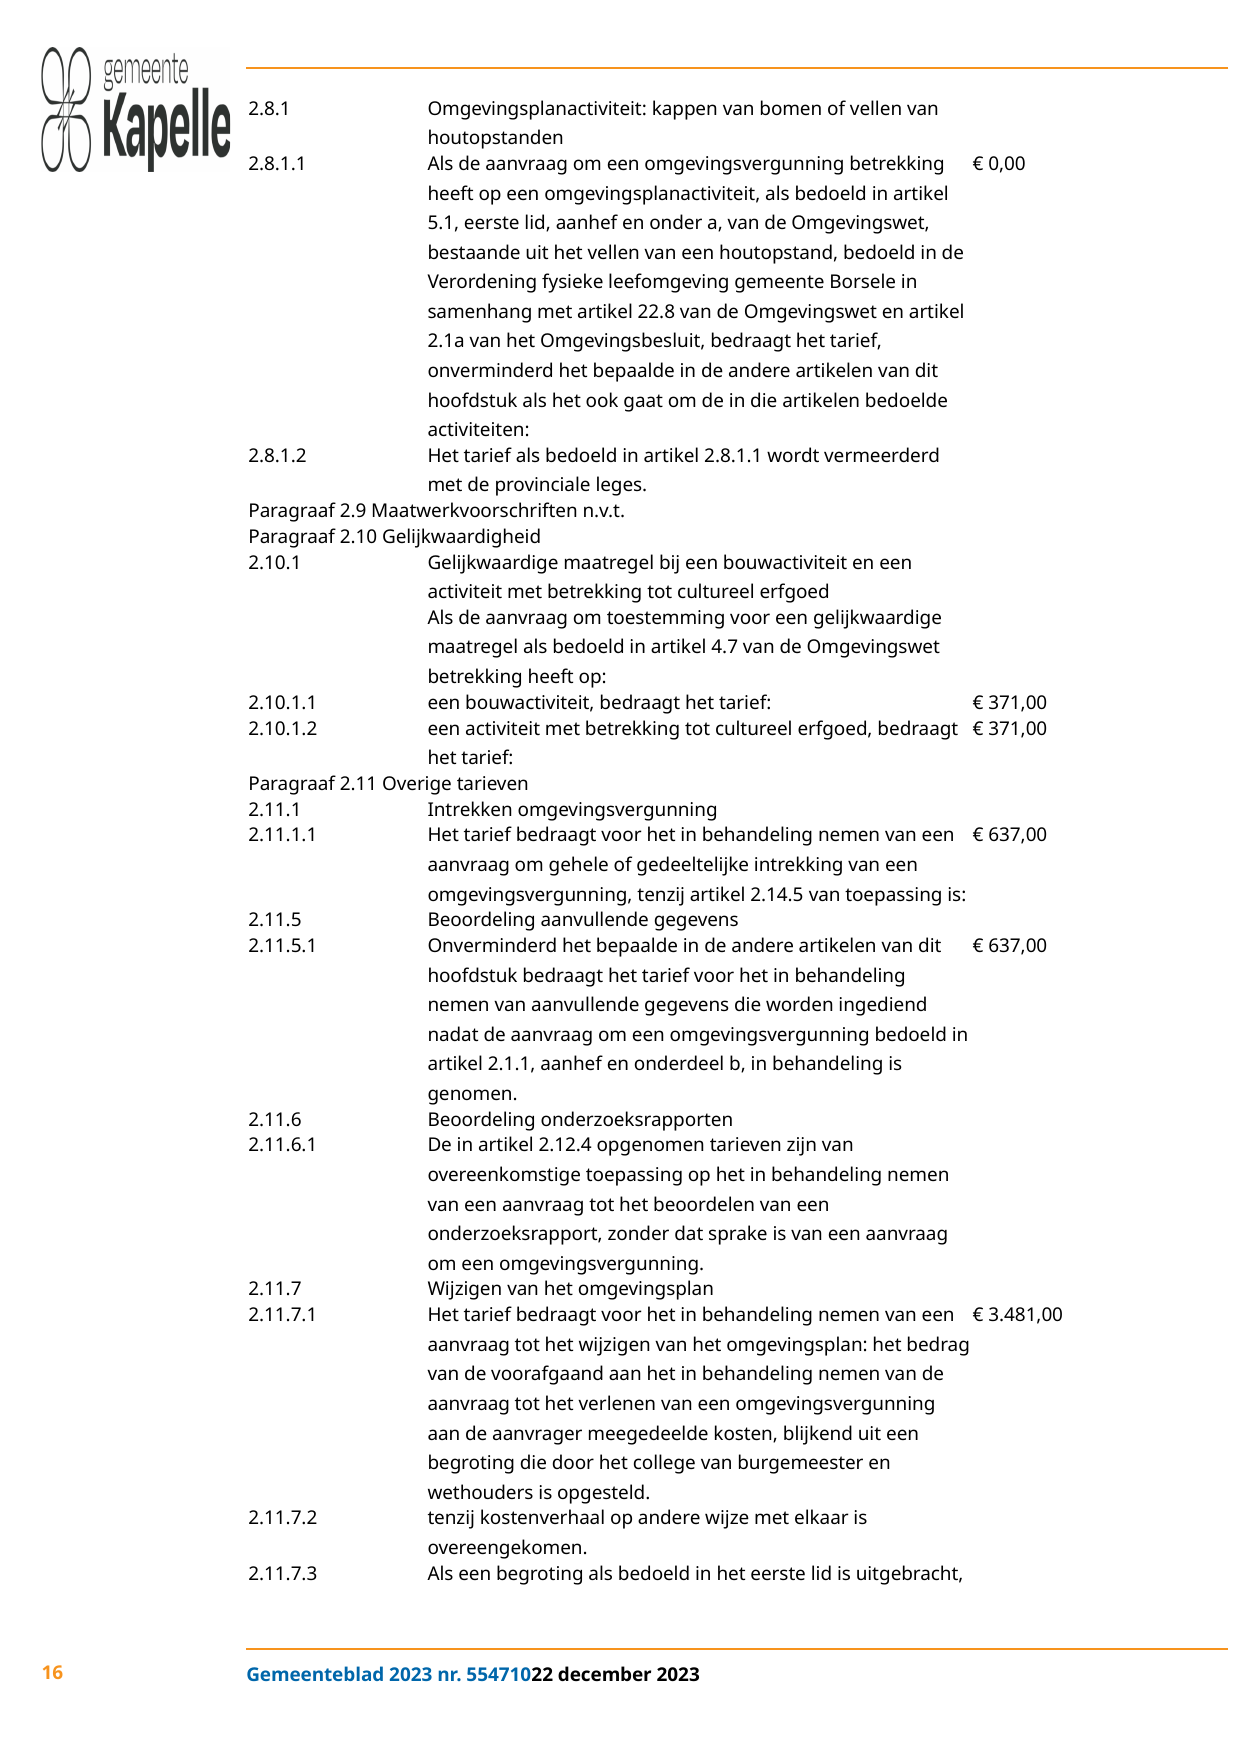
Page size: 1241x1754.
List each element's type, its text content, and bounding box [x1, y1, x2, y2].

table_cell € 371,00 [973, 715, 1152, 770]
table_cell [973, 1106, 1152, 1132]
table_cell 2.11.7.1 [248, 1301, 427, 1504]
table_cell 2.10.1.1 [248, 689, 427, 715]
table_cell Als de aanvraag om toestemming voor een gelijkwaardige maatregel als bedoeld in artikel 4.7 van de Omgevingswet betrekking heeft op: [427, 604, 972, 689]
table_cell Paragraaf 2.11 Overige tarieven [248, 770, 1152, 796]
table_cell 2.8.1.2 [248, 442, 427, 497]
table_cell [973, 442, 1152, 497]
table_cell 2.11.6 [248, 1106, 427, 1132]
table_cell 2.11.7.3 [248, 1560, 427, 1586]
table_cell Beoordeling aanvullende gegevens [427, 906, 972, 932]
table_cell Het tarief bedraagt voor het in behandeling nemen van een aanvraag om gehele of gedeeltelijke intrekking van een omgevingsvergunning, tenzij artikel 2.14.5 van toepassing is: [427, 822, 972, 906]
table_cell Omgevingsplanactiviteit: kappen van bomen of vellen van houtopstanden [427, 95, 972, 150]
table_cell Gelijkwaardige maatregel bij een bouwactiviteit en een activiteit met betrekking tot cultureel erfgoed [427, 549, 972, 604]
table_cell 2.10.1.2 [248, 715, 427, 770]
table_cell € 371,00 [973, 689, 1152, 715]
table_cell 2.11.5 [248, 906, 427, 932]
table_cell 2.11.7.2 [248, 1505, 427, 1560]
table_cell tenzij kostenverhaal op andere wijze met elkaar is overeengekomen. [427, 1505, 972, 1560]
table_cell 2.11.6.1 [248, 1132, 427, 1276]
table_cell 2.10.1 [248, 549, 427, 604]
table_cell Als een begroting als bedoeld in het eerste lid is uitgebracht, [427, 1560, 972, 1586]
table_cell € 637,00 [973, 822, 1152, 906]
table_cell 2.11.5.1 [248, 932, 427, 1106]
table_cell 2.8.1 [248, 95, 427, 150]
table_cell [973, 1560, 1152, 1586]
table_cell De in artikel 2.12.4 opgenomen tarieven zijn van overeenkomstige toepassing op het in behandeling nemen van een aanvraag tot het beoordelen van een onderzoeksrapport, zonder dat sprake is van een aanvraag om een omgevingsvergunning. [427, 1132, 972, 1276]
table_cell Beoordeling onderzoeksrapporten [427, 1106, 972, 1132]
table_cell 2.11.1 [248, 796, 427, 822]
table_cell [973, 95, 1152, 150]
table_cell [973, 1505, 1152, 1560]
table_cell een activiteit met betrekking tot cultureel erfgoed, bedraagt het tarief: [427, 715, 972, 770]
table_cell [973, 1132, 1152, 1276]
table_cell 2.8.1.1 [248, 150, 427, 442]
table_cell Als de aanvraag om een omgevingsvergunning betrekking heeft op een omgevingsplanactiviteit, als bedoeld in artikel 5.1, eerste lid, aanhef en onder a, van de Omgevingswet, bestaande uit het vellen van een houtopstand, bedoeld in de Verordening fysieke leefomgeving gemeente Borsele in samenhang met artikel 22.8 van de Omgevingswet en artikel 2.1a van het Omgevingsbesluit, bedraagt het tarief, onverminderd het bepaalde in de andere artikelen van dit hoofdstuk als het ook gaat om de in die artikelen bedoelde activiteiten: [427, 150, 972, 442]
table_cell € 0,00 [973, 150, 1152, 442]
table_cell 2.11.7 [248, 1276, 427, 1301]
table_cell Het tarief bedraagt voor het in behandeling nemen van een aanvraag tot het wijzigen van het omgevingsplan: het bedrag van de voorafgaand aan het in behandeling nemen van de aanvraag tot het verlenen van een omgevingsvergunning aan de aanvrager meegedeelde kosten, blijkend uit een begroting die door het college van burgemeester en wethouders is opgesteld. [427, 1301, 972, 1504]
table_cell [973, 906, 1152, 932]
table_cell € 637,00 [973, 932, 1152, 1106]
table_cell 2.11.1.1 [248, 822, 427, 906]
table_cell [973, 1276, 1152, 1301]
table_cell [973, 604, 1152, 689]
table_cell Het tarief als bedoeld in artikel 2.8.1.1 wordt vermeerderd met de provinciale leges. [427, 442, 972, 497]
table_cell Paragraaf 2.9 Maatwerkvoorschriften n.v.t. [248, 498, 1152, 523]
table_cell [973, 796, 1152, 822]
table_cell [973, 549, 1152, 604]
table_cell Intrekken omgevingsvergunning [427, 796, 972, 822]
table_cell een bouwactiviteit, bedraagt het tarief: [427, 689, 972, 715]
table_cell € 3.481,00 [973, 1301, 1152, 1504]
picture [41, 47, 231, 172]
table_cell [248, 604, 427, 689]
table_cell Onverminderd het bepaalde in de andere artikelen van dit hoofdstuk bedraagt het tarief voor het in behandeling nemen van aanvullende gegevens die worden ingediend nadat de aanvraag om een omgevingsvergunning bedoeld in artikel 2.1.1, aanhef en onderdeel b, in behandeling is genomen. [427, 932, 972, 1106]
table_cell Wijzigen van het omgevingsplan [427, 1276, 972, 1301]
table_cell Paragraaf 2.10 Gelijkwaardigheid [248, 523, 1152, 549]
